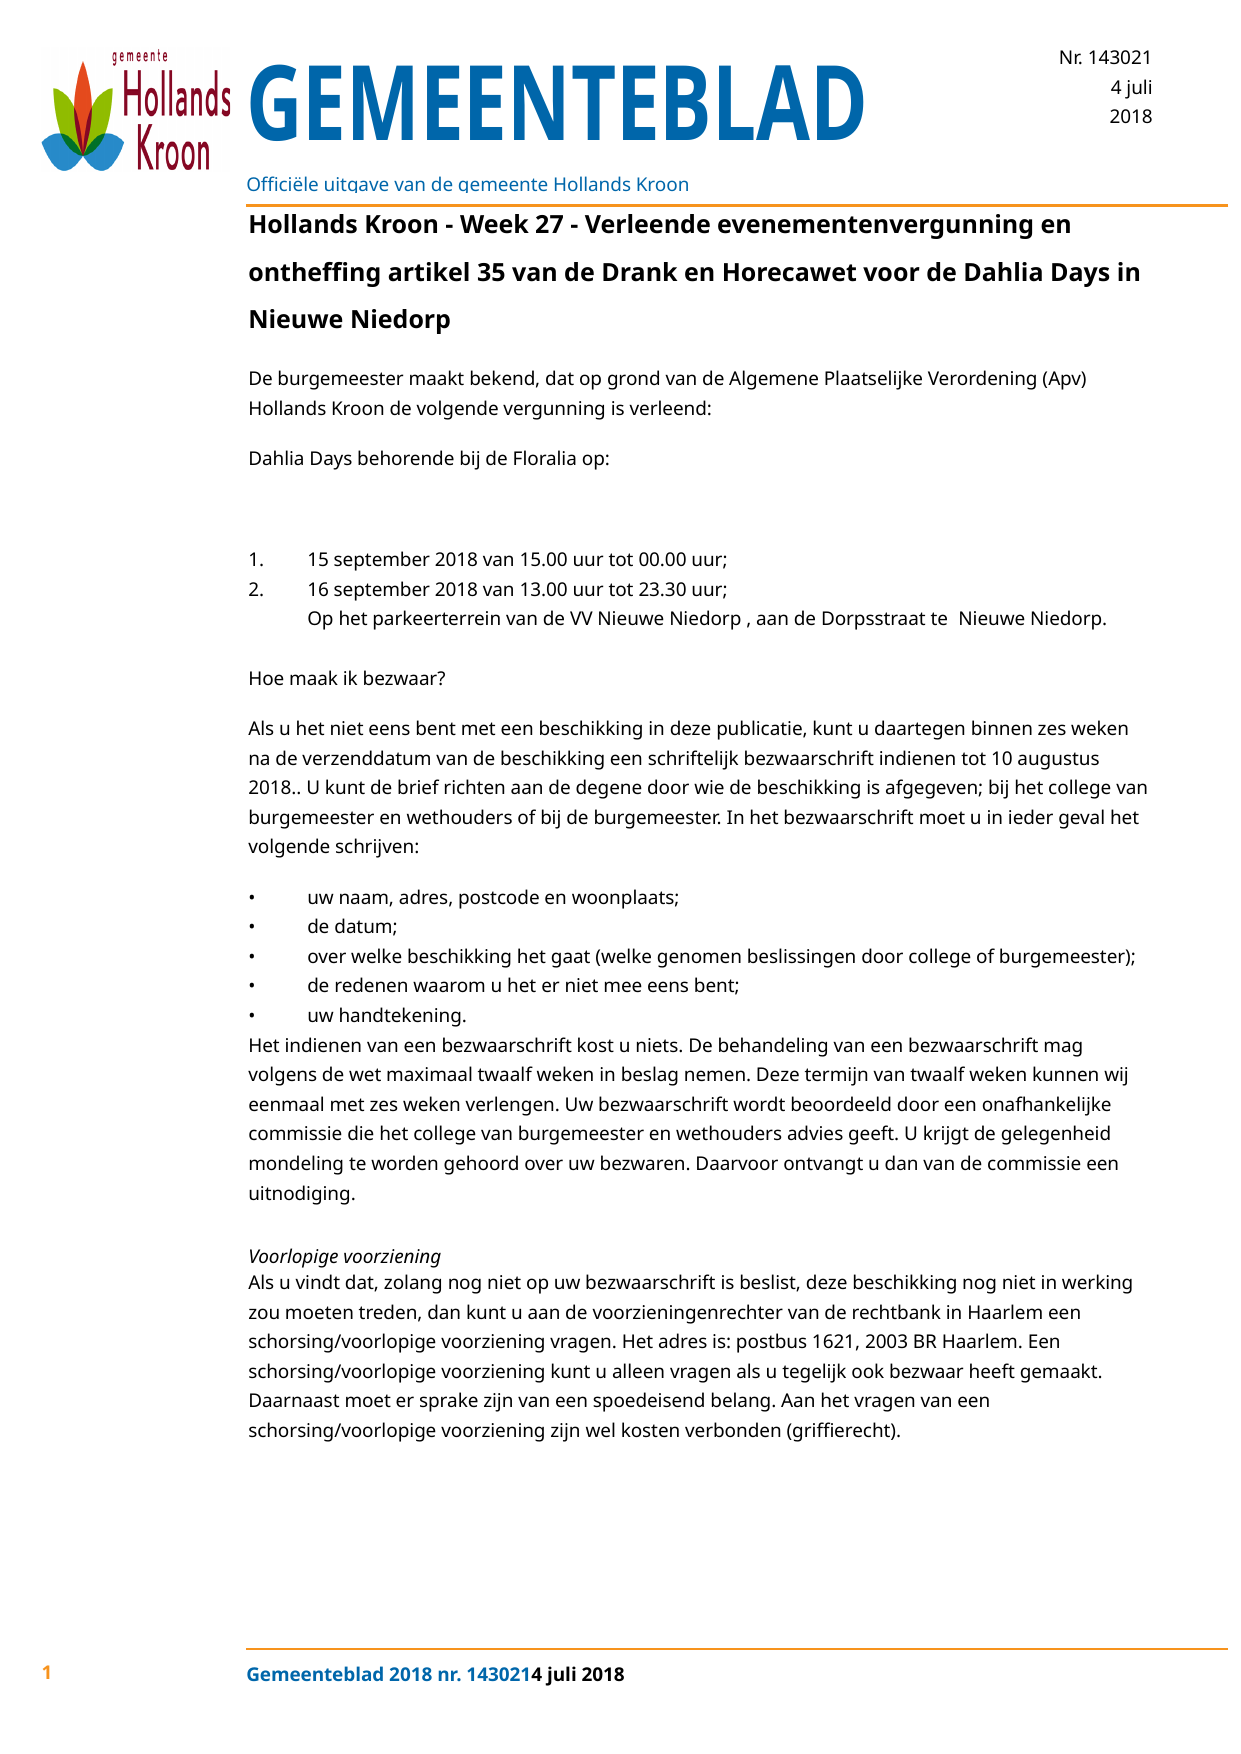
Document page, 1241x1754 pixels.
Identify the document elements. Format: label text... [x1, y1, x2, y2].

list 15 september 2018 van 15.00 uur tot 00.00 uur; [248, 546, 1152, 572]
list uw naam, adres, postcode en woonplaats; [248, 884, 1152, 909]
text De burgemeester maakt bekend, dat op grond van de Algemene Plaatselijke Verordening (Apv) Hollands Kroon de volgende vergunning is verleend: [248, 366, 1152, 421]
list over welke beschikking het gaat (welke genomen beslissingen door college of burgemeester); [248, 943, 1152, 969]
list Op het parkeerterrein van de VV Nieuwe Niedorp , aan de Dorpsstraat te Nieuwe Niedorp. [248, 606, 1152, 631]
text Hollands Kroon - Week 27 - Verleende evenementenvergunning en ontheffing artikel 35 van de Drank en Horecawet voor de Dahlia Days in Nieuwe Niedorp [248, 207, 1152, 336]
list 16 september 2018 van 13.00 uur tot 23.30 uur; [248, 576, 1152, 602]
text Voorlopige voorziening [248, 1244, 1152, 1269]
list de datum; [248, 913, 1152, 939]
text Dahlia Days behorende bij de Floralia op: [248, 446, 1152, 471]
text Hoe maak ik bezwaar? [248, 665, 1152, 690]
text Het indienen van een bezwaarschrift kost u niets. De behandeling van een bezwaarschrift mag volgens de wet maximaal twaalf weken in beslag nemen. Deze termijn van twaalf weken kunnen wij eenmaal met zes weken verlengen. Uw bezwaarschrift wordt beoordeeld door een onafhankelijke commissie die het college van burgemeester en wethouders advies geeft. U krijgt de gelegenheid mondeling te worden gehoord over uw bezwaren. Daarvoor ontvangt u dan van de commissie een uitnodiging. [248, 1032, 1152, 1205]
list de redenen waarom u het er niet mee eens bent; [248, 973, 1152, 998]
text Als u het niet eens bent met een beschikking in deze publicatie, kunt u daartegen binnen zes weken na de verzenddatum van de beschikking een schriftelijk bezwaarschrift indienen tot 10 augustus 2018.. U kunt de brief richten aan de degene door wie de beschikking is afgegeven; bij het college van burgemeester en wethouders of bij de burgemeester. In het bezwaarschrift moet u in ieder geval het volgende schrijven: [248, 715, 1152, 859]
text Als u vindt dat, zolang nog niet op uw bezwaarschrift is beslist, deze beschikking nog niet in werking zou moeten treden, dan kunt u aan de voorzieningenrechter van de rechtbank in Haarlem een schorsing/voorlopige voorziening vragen. Het adres is: postbus 1621, 2003 BR Haarlem. Een schorsing/voorlopige voorziening kunt u alleen vragen als u tegelijk ook bezwaar heeft gemaakt. Daarnaast moet er sprake zijn van een spoedeisend belang. Aan het vragen van een schorsing/voorlopige voorziening zijn wel kosten verbonden (griffierecht). [248, 1269, 1152, 1443]
list uw handtekening. [248, 1002, 1152, 1028]
picture [41, 47, 231, 172]
